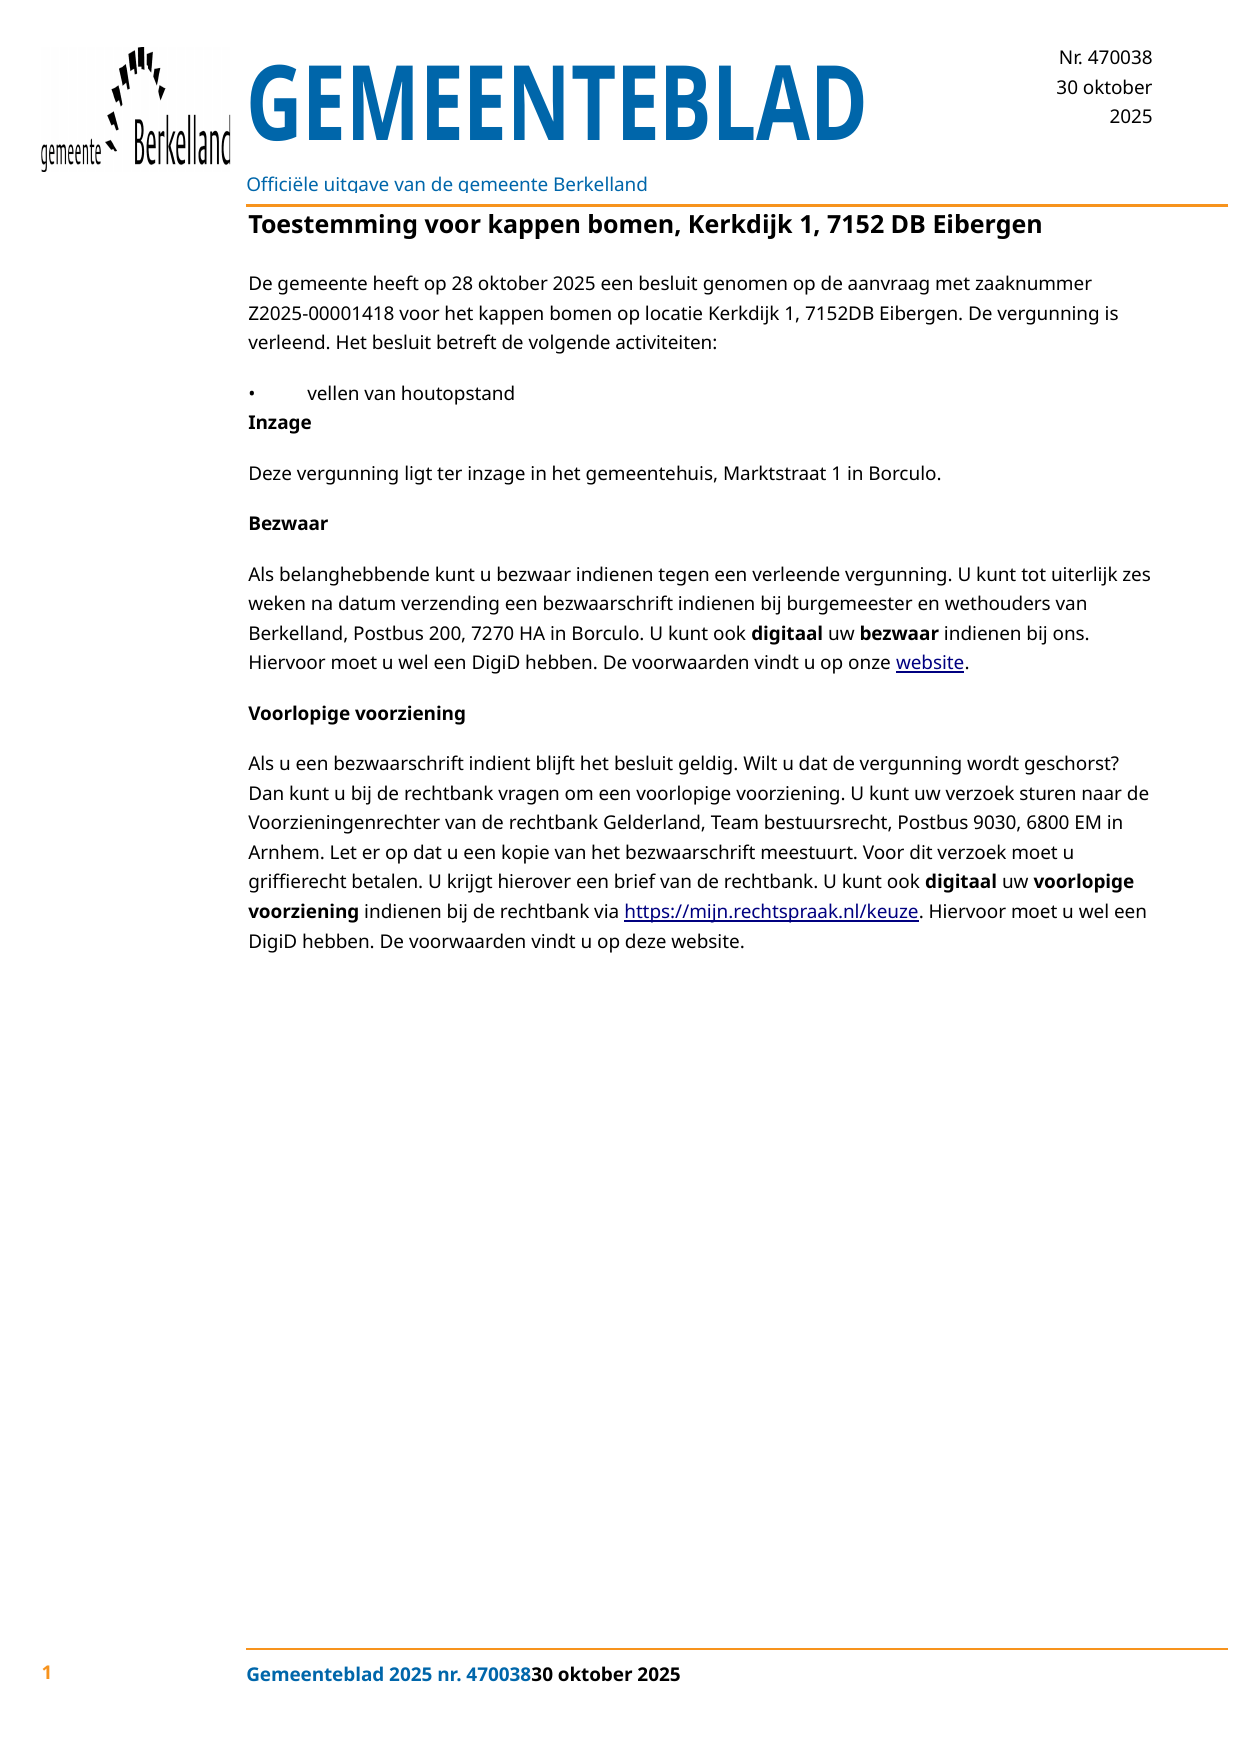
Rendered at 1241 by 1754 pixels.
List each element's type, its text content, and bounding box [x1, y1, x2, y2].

text Als u een bezwaarschrift indient blijft het besluit geldig. Wilt u dat de vergunning wordt geschorst? Dan kunt u bij de rechtbank vragen om een voorlopige voorziening. U kunt uw verzoek sturen naar de Voorzieningenrechter van de rechtbank Gelderland, Team bestuursrecht, Postbus 9030, 6800 EM in Arnhem. Let er op dat u een kopie van het bezwaarschrift meestuurt. Voor dit verzoek moet u griffierecht betalen. U krijgt hierover een brief van de rechtbank. U kunt ook digitaal uw voorlopige voorziening indienen bij de rechtbank via https://mijn.rechtspraak.nl/keuze. Hiervoor moet u wel een DigiD hebben. De voorwaarden vindt u op deze website. [248, 750, 1152, 953]
text Deze vergunning ligt ter inzage in het gemeentehuis, Marktstraat 1 in Borculo. [248, 460, 1152, 486]
text Voorlopige voorziening [248, 700, 1152, 726]
text Bezwaar [248, 510, 1152, 536]
text De gemeente heeft op 28 oktober 2025 een besluit genomen op de aanvraag met zaaknummer Z2025-00001418 voor het kappen bomen op locatie Kerkdijk 1, 7152DB Eibergen. De vergunning is verleend. Het besluit betreft de volgende activiteiten: [248, 270, 1152, 355]
text Toestemming voor kappen bomen, Kerkdijk 1, 7152 DB Eibergen [248, 207, 1152, 241]
list vellen van houtopstand [248, 380, 1152, 406]
picture [41, 47, 231, 172]
text Als belanghebbende kunt u bezwaar indienen tegen een verleende vergunning. U kunt tot uiterlijk zes weken na datum verzending een bezwaarschrift indienen bij burgemeester en wethouders van Berkelland, Postbus 200, 7270 HA in Borculo. U kunt ook digitaal uw bezwaar indienen bij ons. Hiervoor moet u wel een DigiD hebben. De voorwaarden vindt u op onze website. [248, 561, 1152, 675]
text Inzage [248, 409, 1152, 435]
